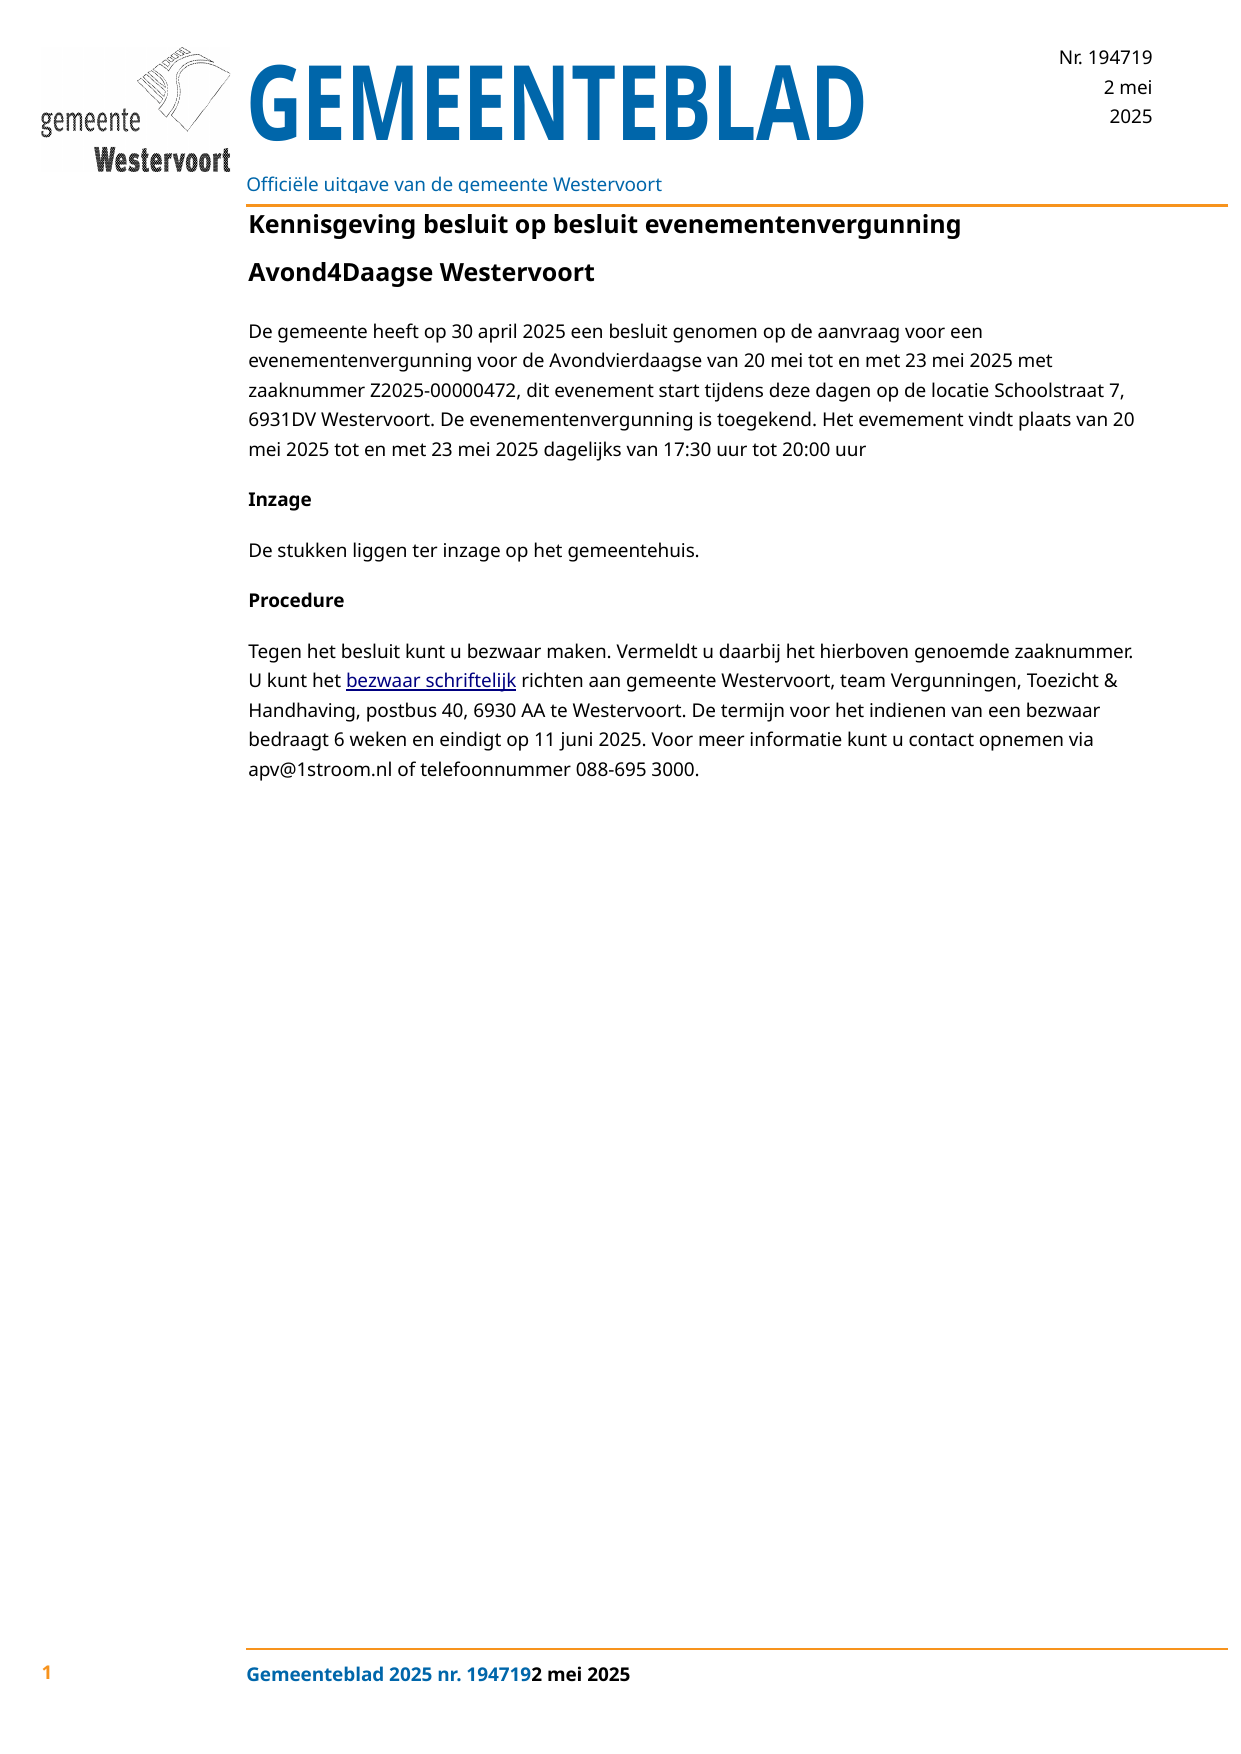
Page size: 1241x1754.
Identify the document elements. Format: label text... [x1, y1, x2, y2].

text Procedure [248, 587, 1152, 613]
text Inzage [248, 487, 1152, 512]
picture [41, 47, 231, 172]
text De gemeente heeft op 30 april 2025 een besluit genomen op de aanvraag voor een evenementenvergunning voor de Avondvierdaagse van 20 mei tot en met 23 mei 2025 met zaaknummer Z2025-00000472, dit evenement start tijdens deze dagen op de locatie Schoolstraat 7, 6931DV Westervoort. De evenementenvergunning is toegekend. Het evemement vindt plaats van 20 mei 2025 tot en met 23 mei 2025 dagelijks van 17:30 uur tot 20:00 uur [248, 318, 1152, 462]
text Kennisgeving besluit op besluit evenementenvergunning Avond4Daagse Westervoort [248, 207, 1152, 288]
text De stukken liggen ter inzage op het gemeentehuis. [248, 537, 1152, 563]
text Tegen het besluit kunt u bezwaar maken. Vermeldt u daarbij het hierboven genoemde zaaknummer. U kunt het bezwaar schriftelijk richten aan gemeente Westervoort, team Vergunningen, Toezicht & Handhaving, postbus 40, 6930 AA te Westervoort. De termijn voor het indienen van een bezwaar bedraagt 6 weken en eindigt op 11 juni 2025. Voor meer informatie kunt u contact opnemen via apv@1stroom.nl of telefoonnummer 088-695 3000. [248, 638, 1152, 782]
